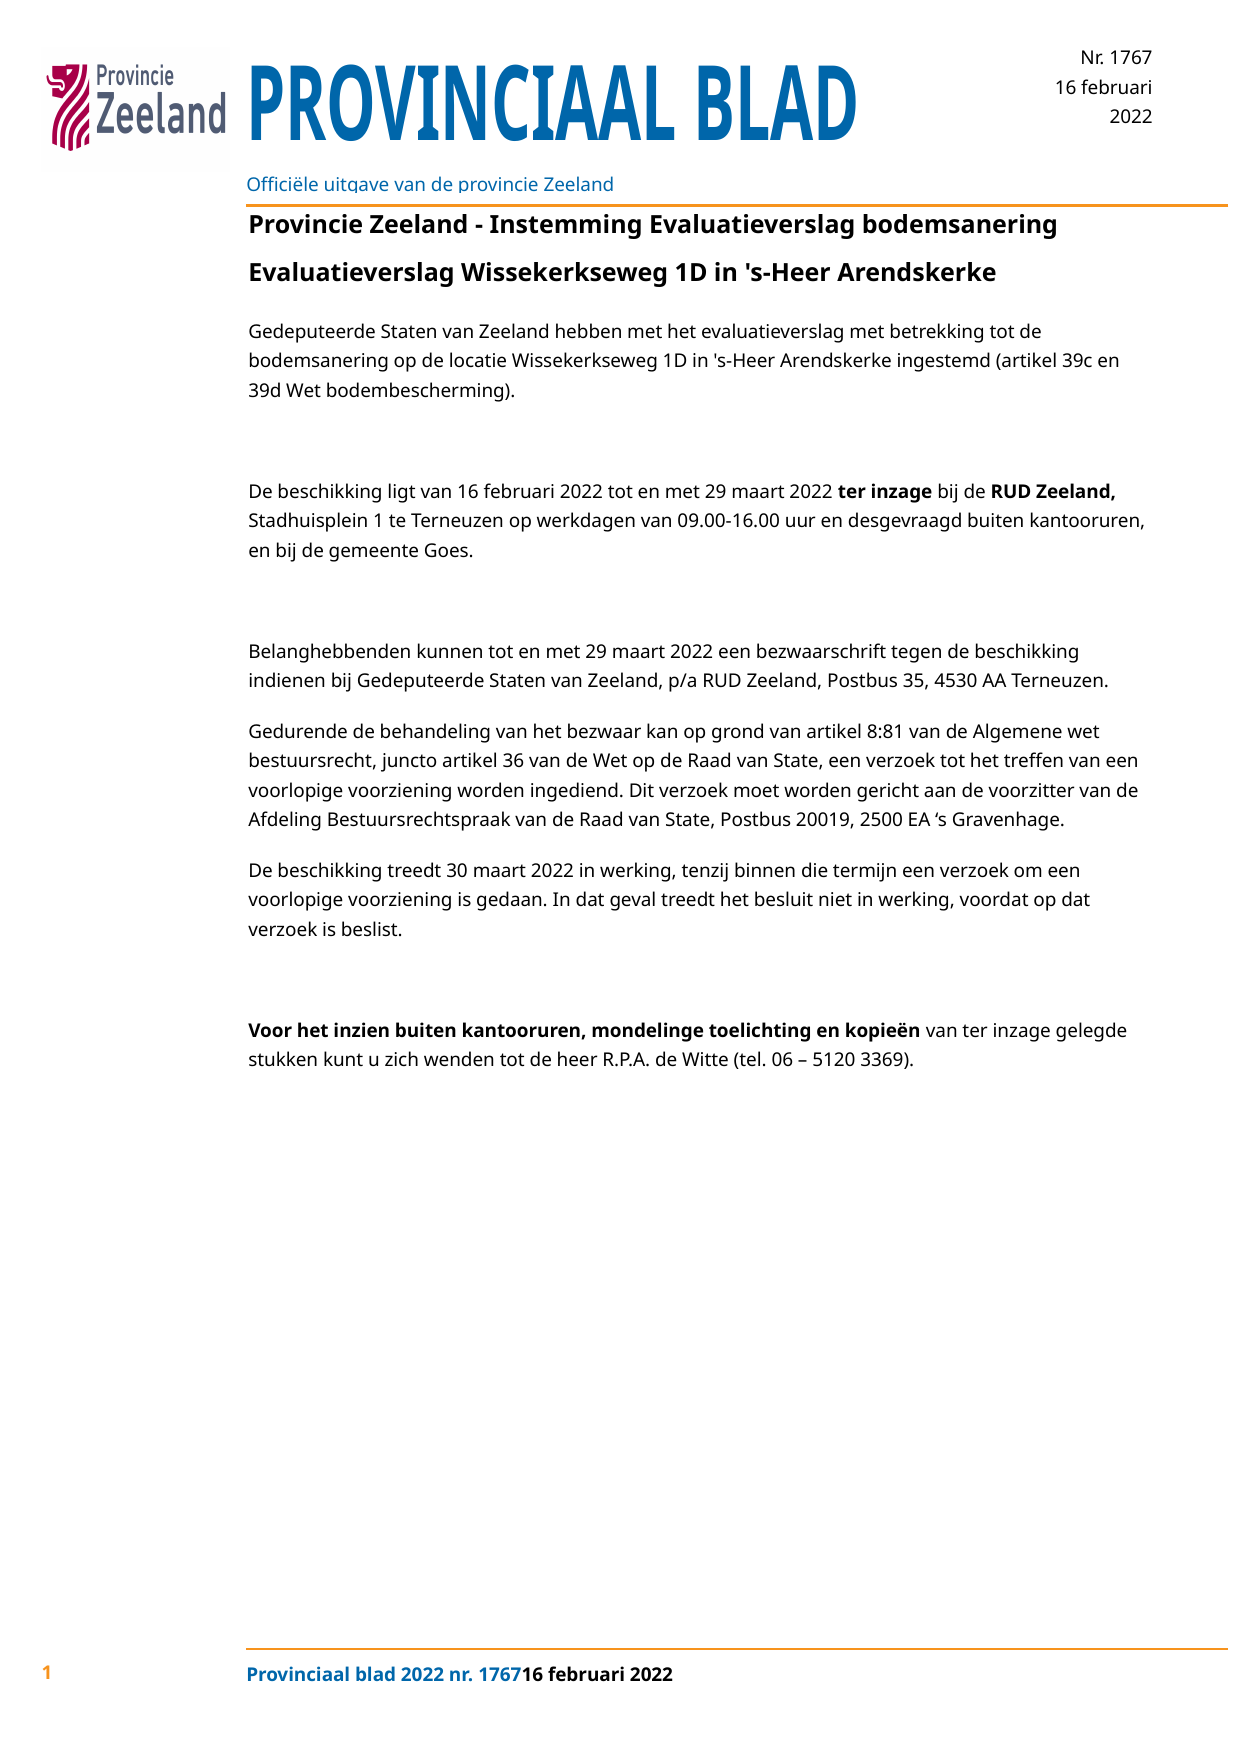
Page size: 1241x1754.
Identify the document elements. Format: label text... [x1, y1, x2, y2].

text Provincie Zeeland - Instemming Evaluatieverslag bodemsanering Evaluatieverslag Wissekerkseweg 1D in 's-Heer Arendskerke [248, 207, 1152, 288]
text De beschikking treedt 30 maart 2022 in werking, tenzij binnen die termijn een verzoek om een voorlopige voorziening is gedaan. In dat geval treedt het besluit niet in werking, voordat op dat verzoek is beslist. [248, 857, 1152, 942]
text De beschikking ligt van 16 februari 2022 tot en met 29 maart 2022 ter inzage bij de RUD Zeeland, Stadhuisplein 1 te Terneuzen op werkdagen van 09.00-16.00 uur en desgevraagd buiten kantooruren, en bij de gemeente Goes. [248, 478, 1152, 563]
picture [41, 47, 231, 172]
text Voor het inzien buiten kantooruren, mondelinge toelichting en kopieën van ter inzage gelegde stukken kunt u zich wenden tot de heer R.P.A. de Witte (tel. 06 – 5120 3369). [248, 1017, 1152, 1072]
text Gedurende de behandeling van het bezwaar kan op grond van artikel 8:81 van de Algemene wet bestuursrecht, juncto artikel 36 van de Wet op de Raad van State, een verzoek tot het treffen van een voorlopige voorziening worden ingediend. Dit verzoek moet worden gericht aan de voorzitter van de Afdeling Bestuursrechtspraak van de Raad van State, Postbus 20019, 2500 EA ‘s Gravenhage. [248, 718, 1152, 832]
text Belanghebbenden kunnen tot en met 29 maart 2022 een bezwaarschrift tegen de beschikking indienen bij Gedeputeerde Staten van Zeeland, p/a RUD Zeeland, Postbus 35, 4530 AA Terneuzen. [248, 638, 1152, 693]
text Gedeputeerde Staten van Zeeland hebben met het evaluatieverslag met betrekking tot de bodemsanering op de locatie Wissekerkseweg 1D in 's-Heer Arendskerke ingestemd (artikel 39c en 39d Wet bodembescherming). [248, 318, 1152, 403]
